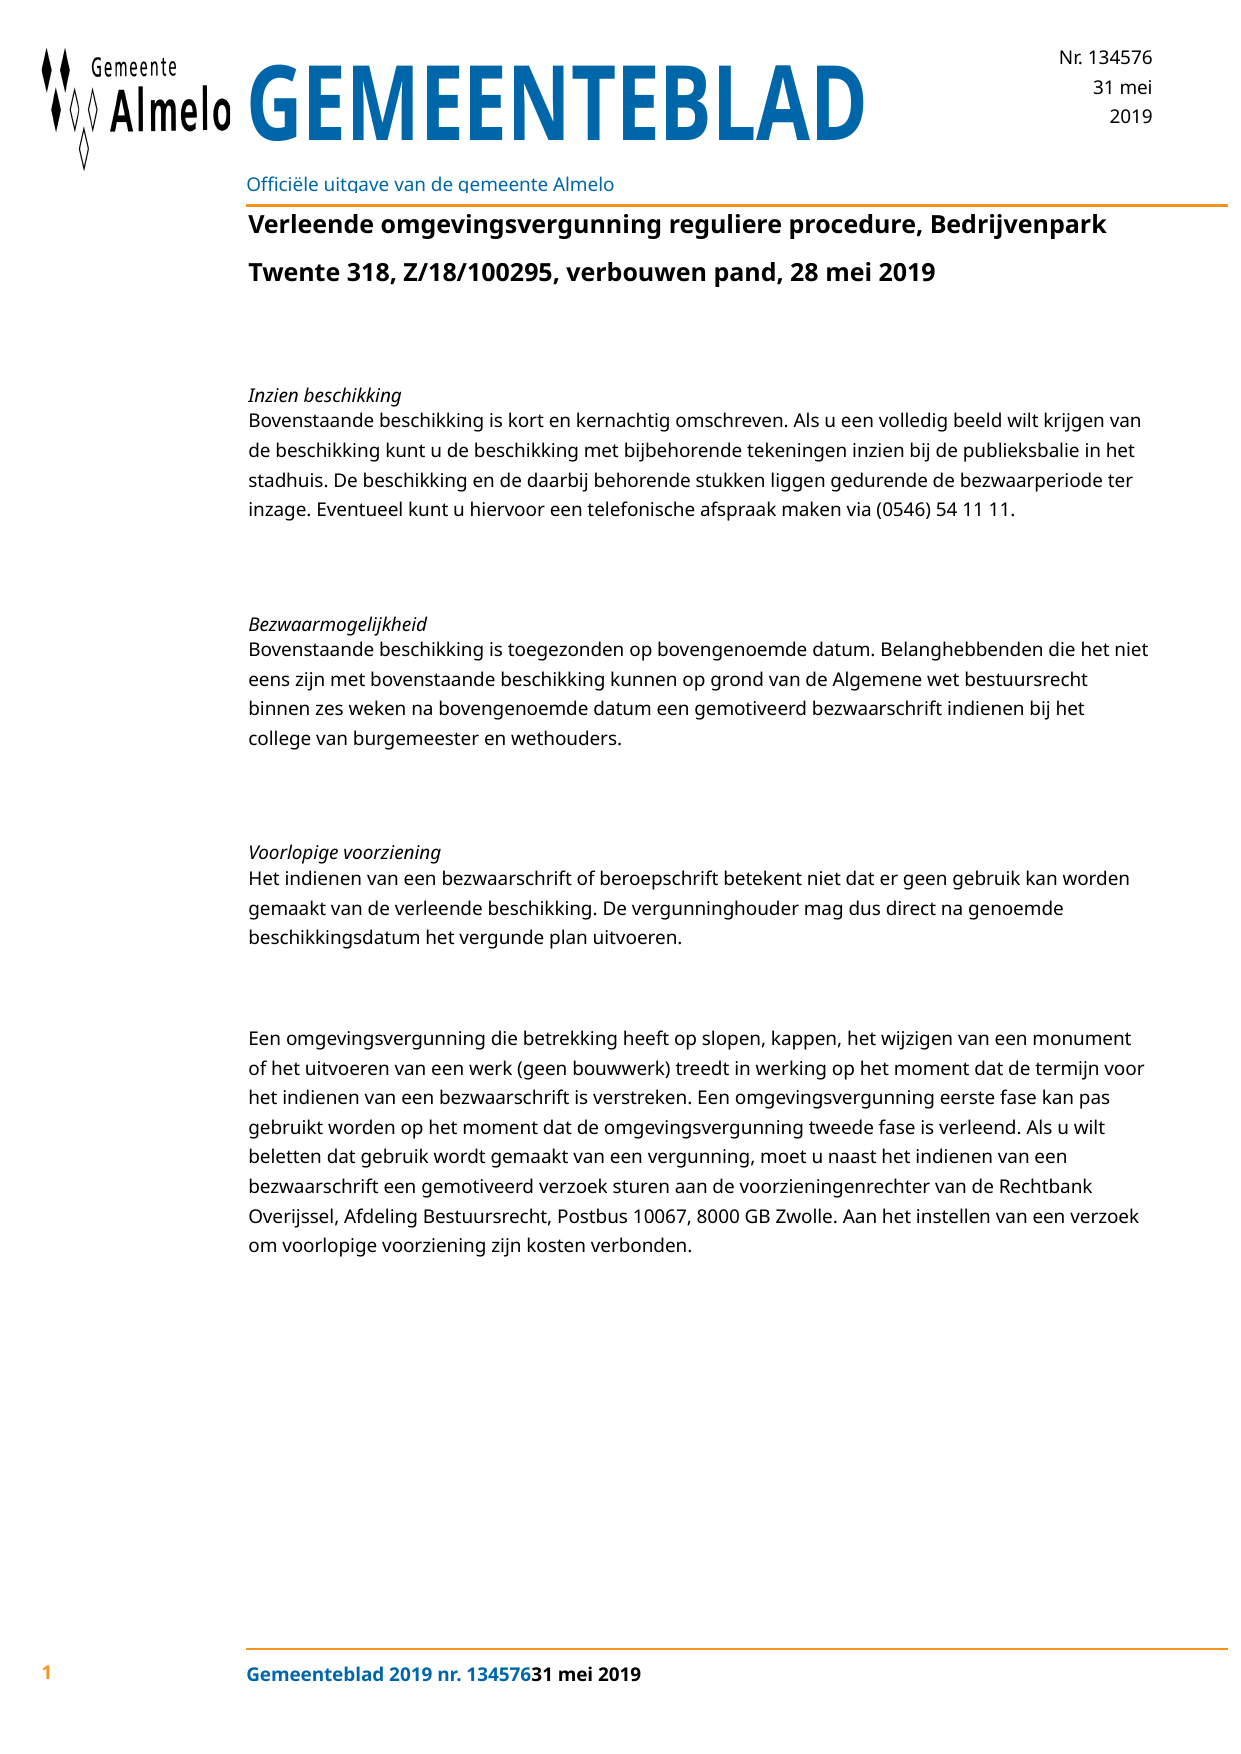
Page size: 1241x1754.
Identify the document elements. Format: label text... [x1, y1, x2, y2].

text Inzien beschikking [248, 382, 1152, 408]
text Voorlopige voorziening [248, 839, 1152, 865]
text Verleende omgevingsvergunning reguliere procedure, Bedrijvenpark Twente 318, Z/18/100295, verbouwen pand, 28 mei 2019 [248, 207, 1152, 288]
text Een omgevingsvergunning die betrekking heeft op slopen, kappen, het wijzigen van een monument of het uitvoeren van een werk (geen bouwwerk) treedt in werking op het moment dat de termijn voor het indienen van een bezwaarschrift is verstreken. Een omgevingsvergunning eerste fase kan pas gebruikt worden op het moment dat de omgevingsvergunning tweede fase is verleend. Als u wilt beletten dat gebruik wordt gemaakt van een vergunning, moet u naast het indienen van een bezwaarschrift een gemotiveerd verzoek sturen aan de voorzieningenrechter van de Rechtbank Overijssel, Afdeling Bestuursrecht, Postbus 10067, 8000 GB Zwolle. Aan het instellen van een verzoek om voorlopige voorziening zijn kosten verbonden. [248, 1025, 1152, 1258]
text Bezwaarmogelijkheid [248, 611, 1152, 636]
text Het indienen van een bezwaarschrift of beroepschrift betekent niet dat er geen gebruik kan worden gemaakt van de verleende beschikking. De vergunninghouder mag dus direct na genoemde beschikkingsdatum het vergunde plan uitvoeren. [248, 865, 1152, 950]
picture [41, 47, 231, 172]
text Bovenstaande beschikking is kort en kernachtig omschreven. Als u een volledig beeld wilt krijgen van de beschikking kunt u de beschikking met bijbehorende tekeningen inzien bij de publieksbalie in het stadhuis. De beschikking en de daarbij behorende stukken liggen gedurende de bezwaarperiode ter inzage. Eventueel kunt u hiervoor een telefonische afspraak maken via (0546) 54 11 11. [248, 408, 1152, 522]
text Bovenstaande beschikking is toegezonden op bovengenoemde datum. Belanghebbenden die het niet eens zijn met bovenstaande beschikking kunnen op grond van de Algemene wet bestuursrecht binnen zes weken na bovengenoemde datum een gemotiveerd bezwaarschrift indienen bij het college van burgemeester en wethouders. [248, 636, 1152, 751]
